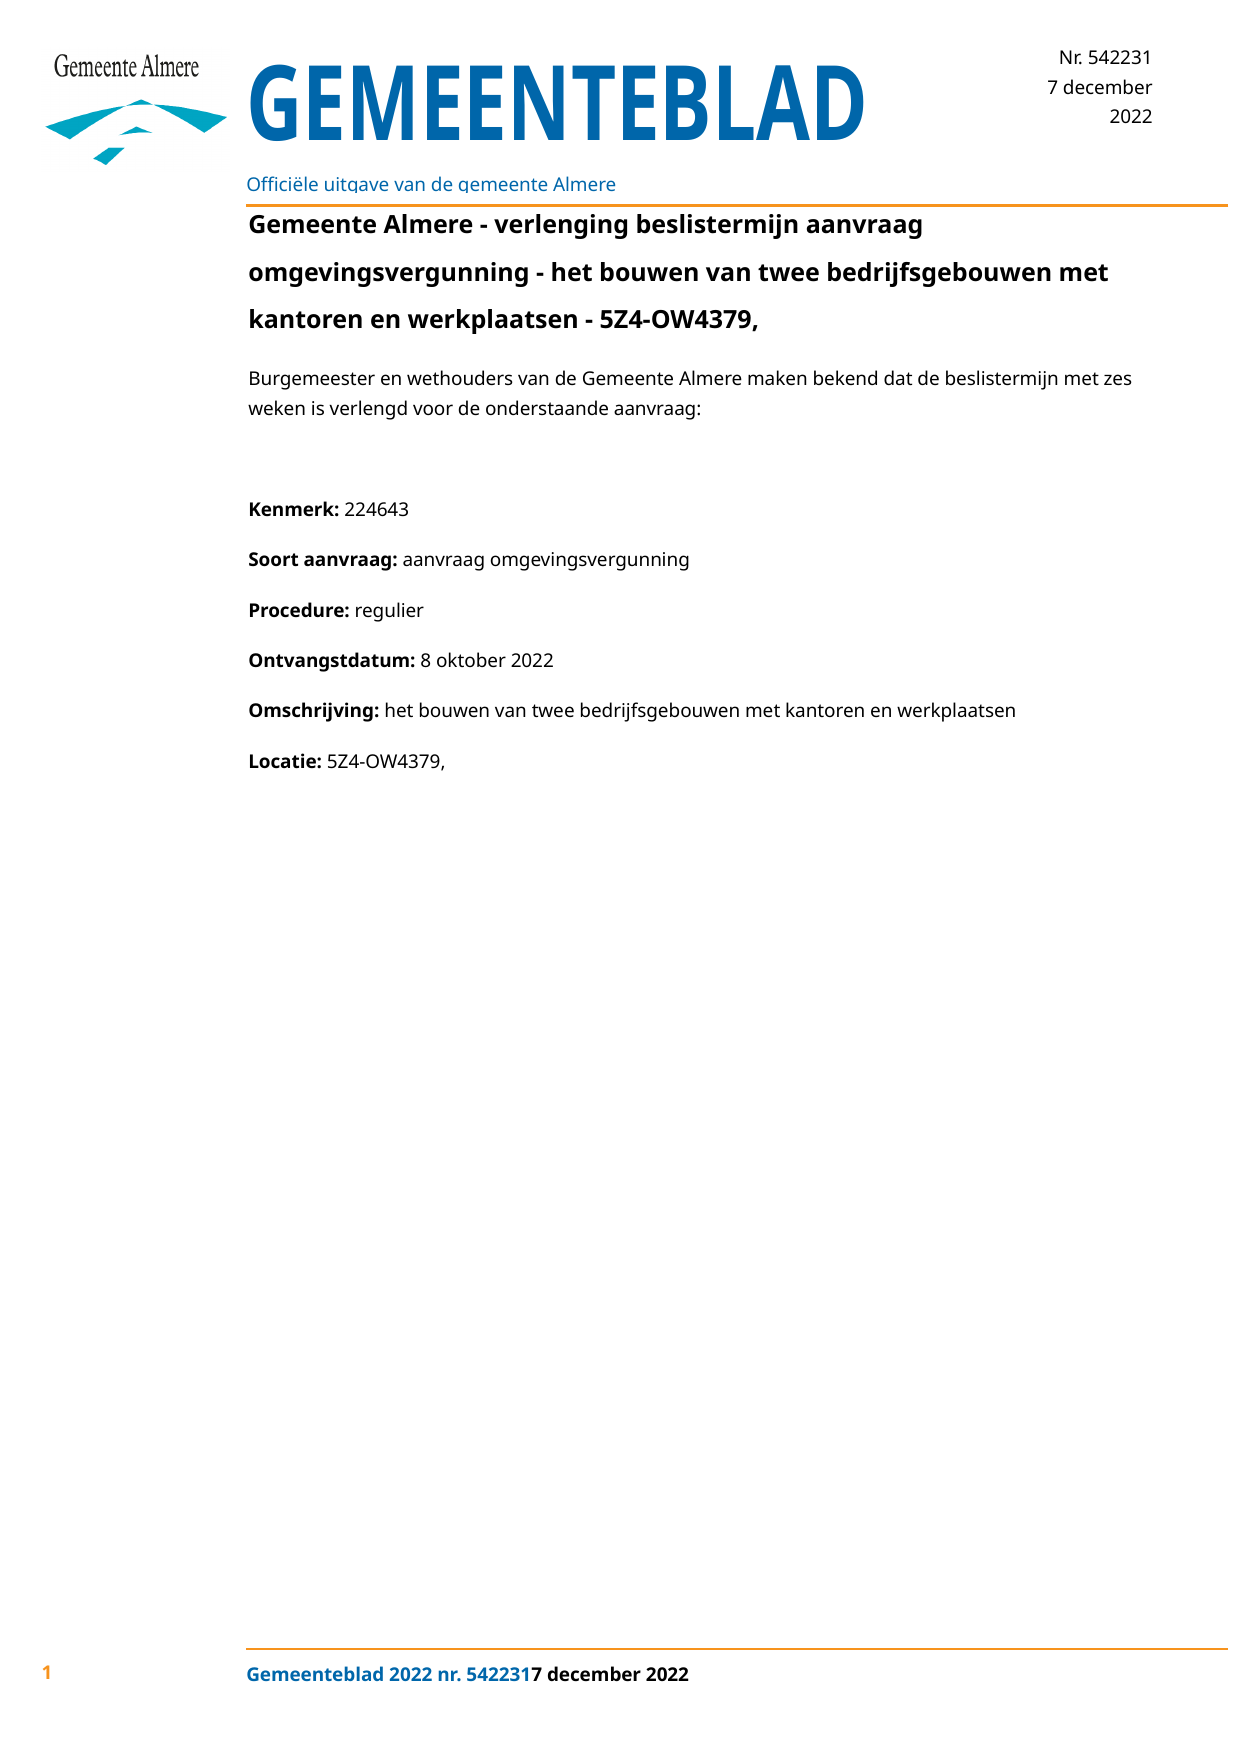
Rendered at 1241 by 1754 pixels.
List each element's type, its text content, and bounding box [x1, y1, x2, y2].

text Ontvangstdatum: 8 oktober 2022 [248, 647, 1152, 673]
text Soort aanvraag: aanvraag omgevingsvergunning [248, 546, 1152, 572]
picture [41, 47, 231, 172]
text Procedure: regulier [248, 597, 1152, 622]
text Kenmerk: 224643 [248, 496, 1152, 522]
text Burgemeester en wethouders van de Gemeente Almere maken bekend dat de beslistermijn met zes weken is verlengd voor de onderstaande aanvraag: [248, 366, 1152, 421]
text Omschrijving: het bouwen van twee bedrijfsgebouwen met kantoren en werkplaatsen [248, 698, 1152, 723]
text Locatie: 5Z4-OW4379, [248, 748, 1152, 774]
text Gemeente Almere - verlenging beslistermijn aanvraag omgevingsvergunning - het bouwen van twee bedrijfsgebouwen met kantoren en werkplaatsen - 5Z4-OW4379, [248, 207, 1152, 336]
